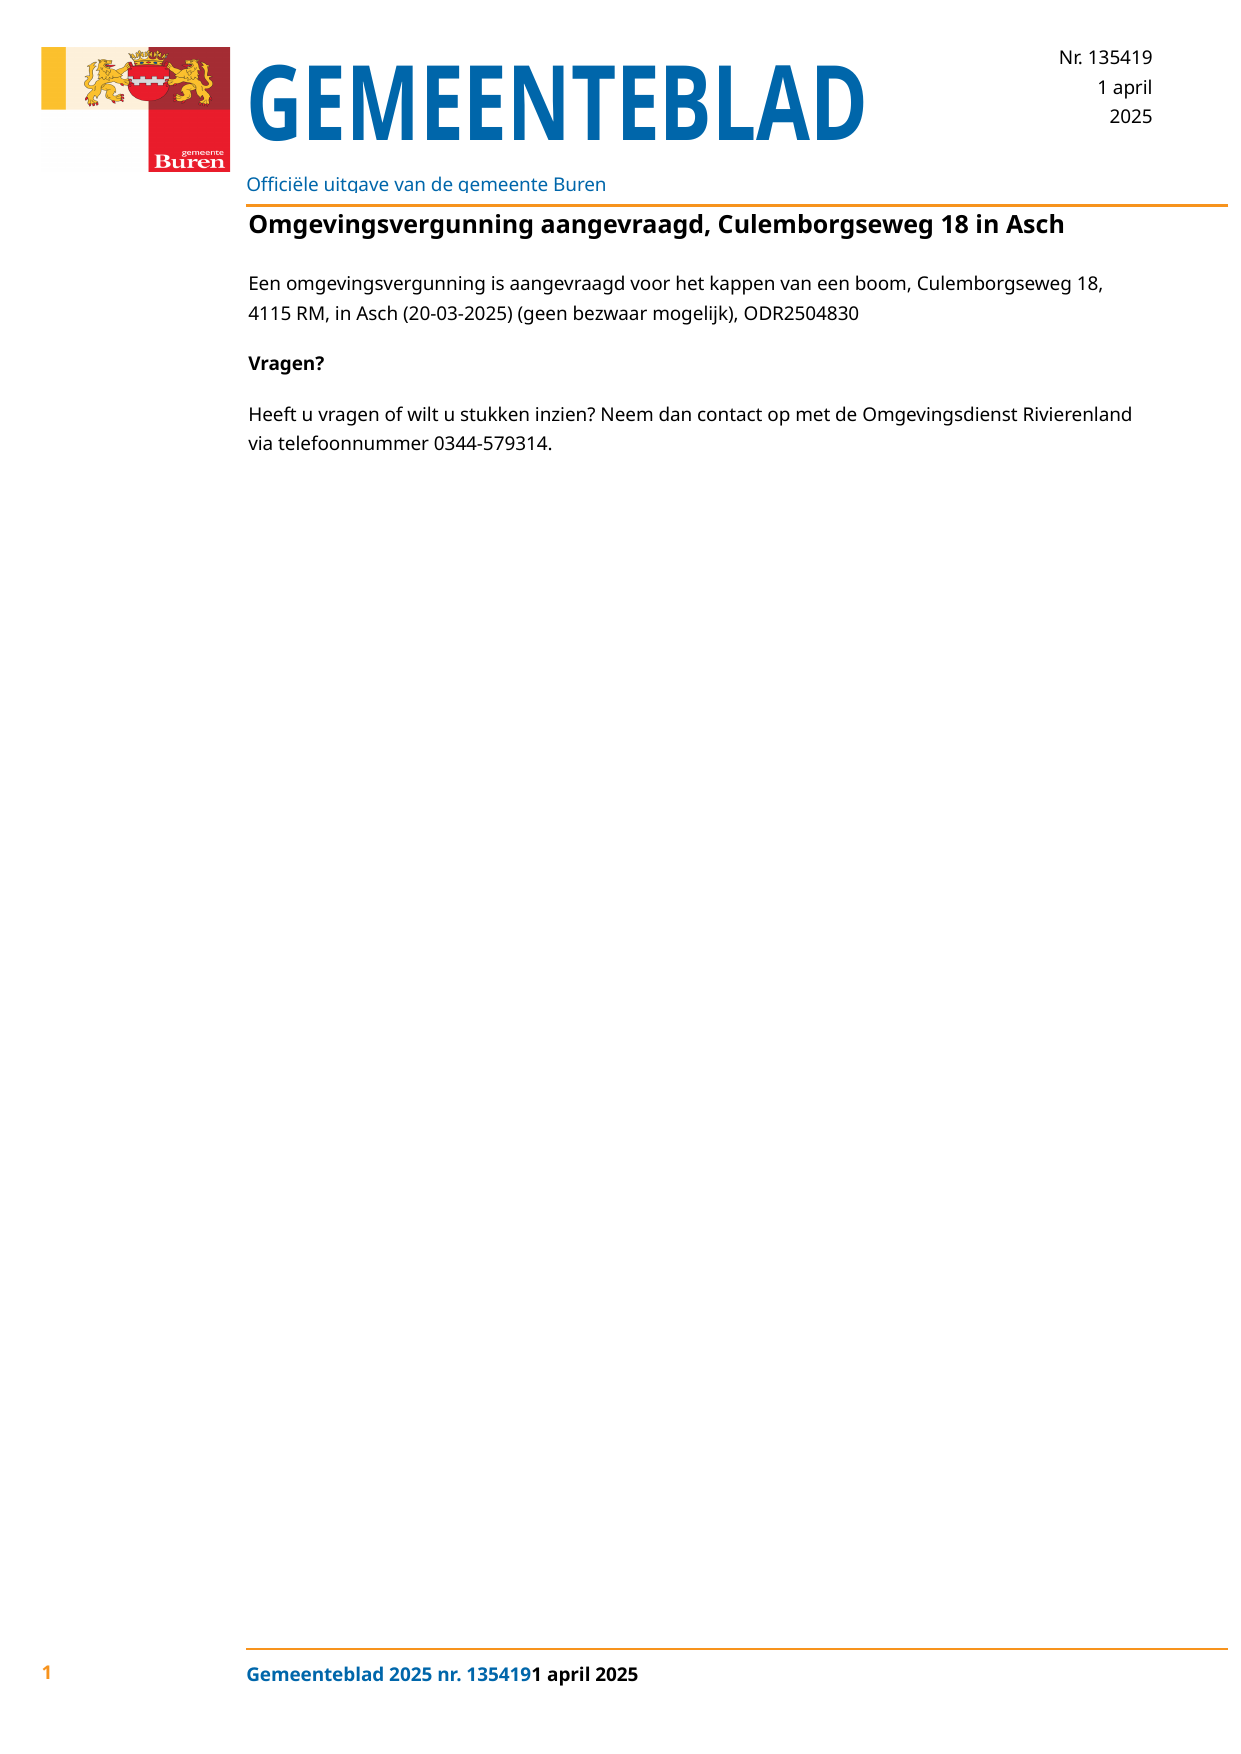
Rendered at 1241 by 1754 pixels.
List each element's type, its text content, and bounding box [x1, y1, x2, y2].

text Een omgevingsvergunning is aangevraagd voor het kappen van een boom, Culemborgseweg 18, 4115 RM, in Asch (20-03-2025) (geen bezwaar mogelijk), ODR2504830 [248, 270, 1152, 326]
text Heeft u vragen of wilt u stukken inzien? Neem dan contact op met de Omgevingsdienst Rivierenland via telefoonnummer 0344-579314. [248, 401, 1152, 456]
text Omgevingsvergunning aangevraagd, Culemborgseweg 18 in Asch [248, 207, 1152, 241]
text Vragen? [248, 350, 1152, 376]
picture [41, 47, 231, 172]
